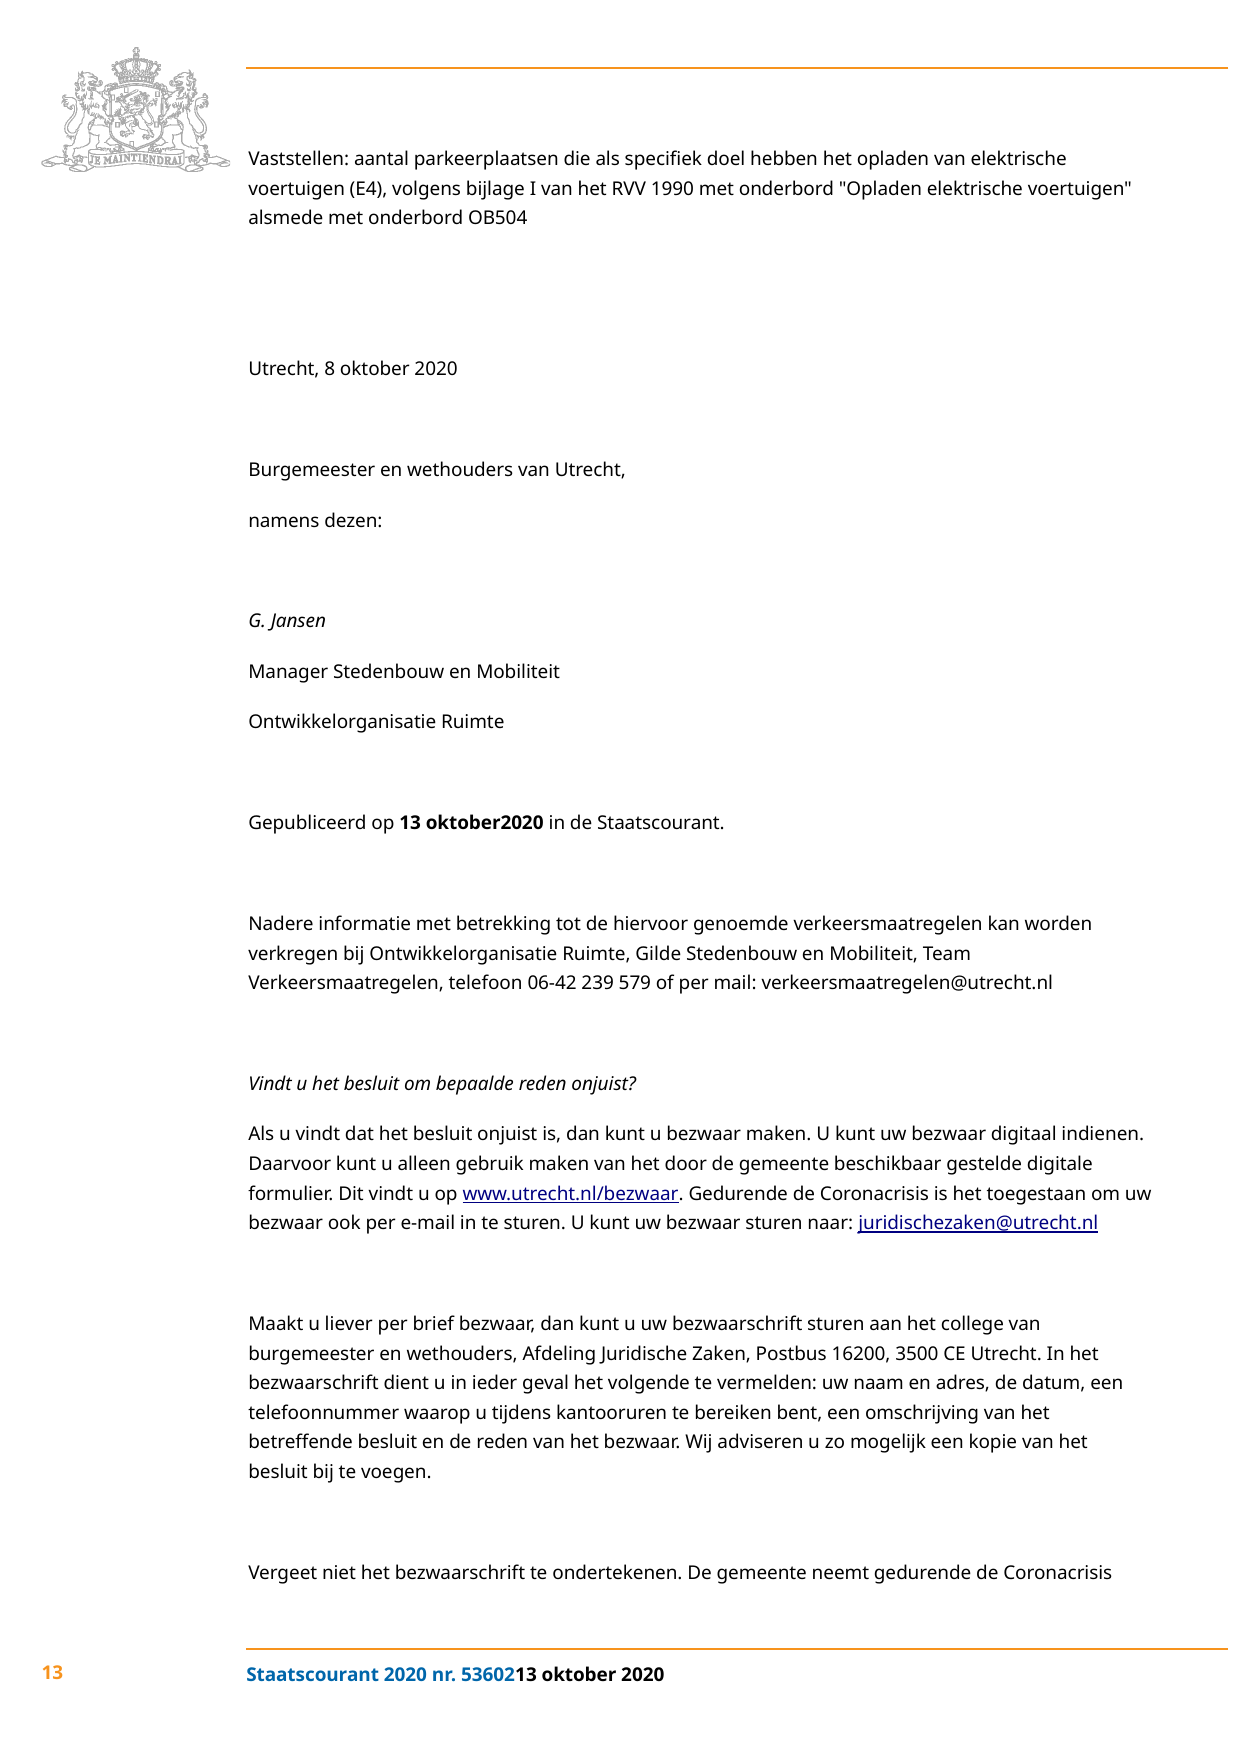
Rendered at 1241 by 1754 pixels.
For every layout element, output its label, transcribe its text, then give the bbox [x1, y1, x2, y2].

text Burgemeester en wethouders van Utrecht, [248, 456, 1152, 482]
text Nadere informatie met betrekking tot de hiervoor genoemde verkeersmaatregelen kan worden verkregen bij Ontwikkelorganisatie Ruimte, Gilde Stedenbouw en Mobiliteit, Team Verkeersmaatregelen, telefoon 06-42 239 579 of per mail: verkeersmaatregelen@utrecht.nl [248, 910, 1152, 995]
text Manager Stedenbouw en Mobiliteit [248, 658, 1152, 684]
picture [41, 47, 231, 172]
text Maakt u liever per brief bezwaar, dan kunt u uw bezwaarschrift sturen aan het college van burgemeester en wethouders, Afdeling Juridische Zaken, Postbus 16200, 3500 CE Utrecht. In het bezwaarschrift dient u in ieder geval het volgende te vermelden: uw naam en adres, de datum, een telefoonnummer waarop u tijdens kantooruren te bereiken bent, een omschrijving van het betreffende besluit en de reden van het bezwaar. Wij adviseren u zo mogelijk een kopie van het besluit bij te voegen. [248, 1310, 1152, 1484]
text Utrecht, 8 oktober 2020 [248, 356, 1152, 381]
text namens dezen: [248, 507, 1152, 533]
text G. Jansen [248, 608, 1152, 633]
text Vaststellen: aantal parkeerplaatsen die als specifiek doel hebben het opladen van elektrische voertuigen (E4), volgens bijlage I van het RVV 1990 met onderbord "Opladen elektrische voertuigen" alsmede met onderbord OB504 [248, 145, 1152, 230]
text Gepubliceerd op 13 oktober2020 in de Staatscourant. [248, 809, 1152, 835]
text Ontwikkelorganisatie Ruimte [248, 708, 1152, 734]
text Vindt u het besluit om bepaalde reden onjuist? [248, 1070, 1152, 1096]
text Als u vindt dat het besluit onjuist is, dan kunt u bezwaar maken. U kunt uw bezwaar digitaal indienen. Daarvoor kunt u alleen gebruik maken van het door de gemeente beschikbaar gestelde digitale formulier. Dit vindt u op www.utrecht.nl/bezwaar. Gedurende de Coronacrisis is het toegestaan om uw bezwaar ook per e-mail in te sturen. U kunt uw bezwaar sturen naar: juridischezaken@utrecht.nl [248, 1121, 1152, 1235]
text Vergeet niet het bezwaarschrift te ondertekenen. De gemeente neemt gedurende de Coronacrisis [248, 1559, 1152, 1585]
